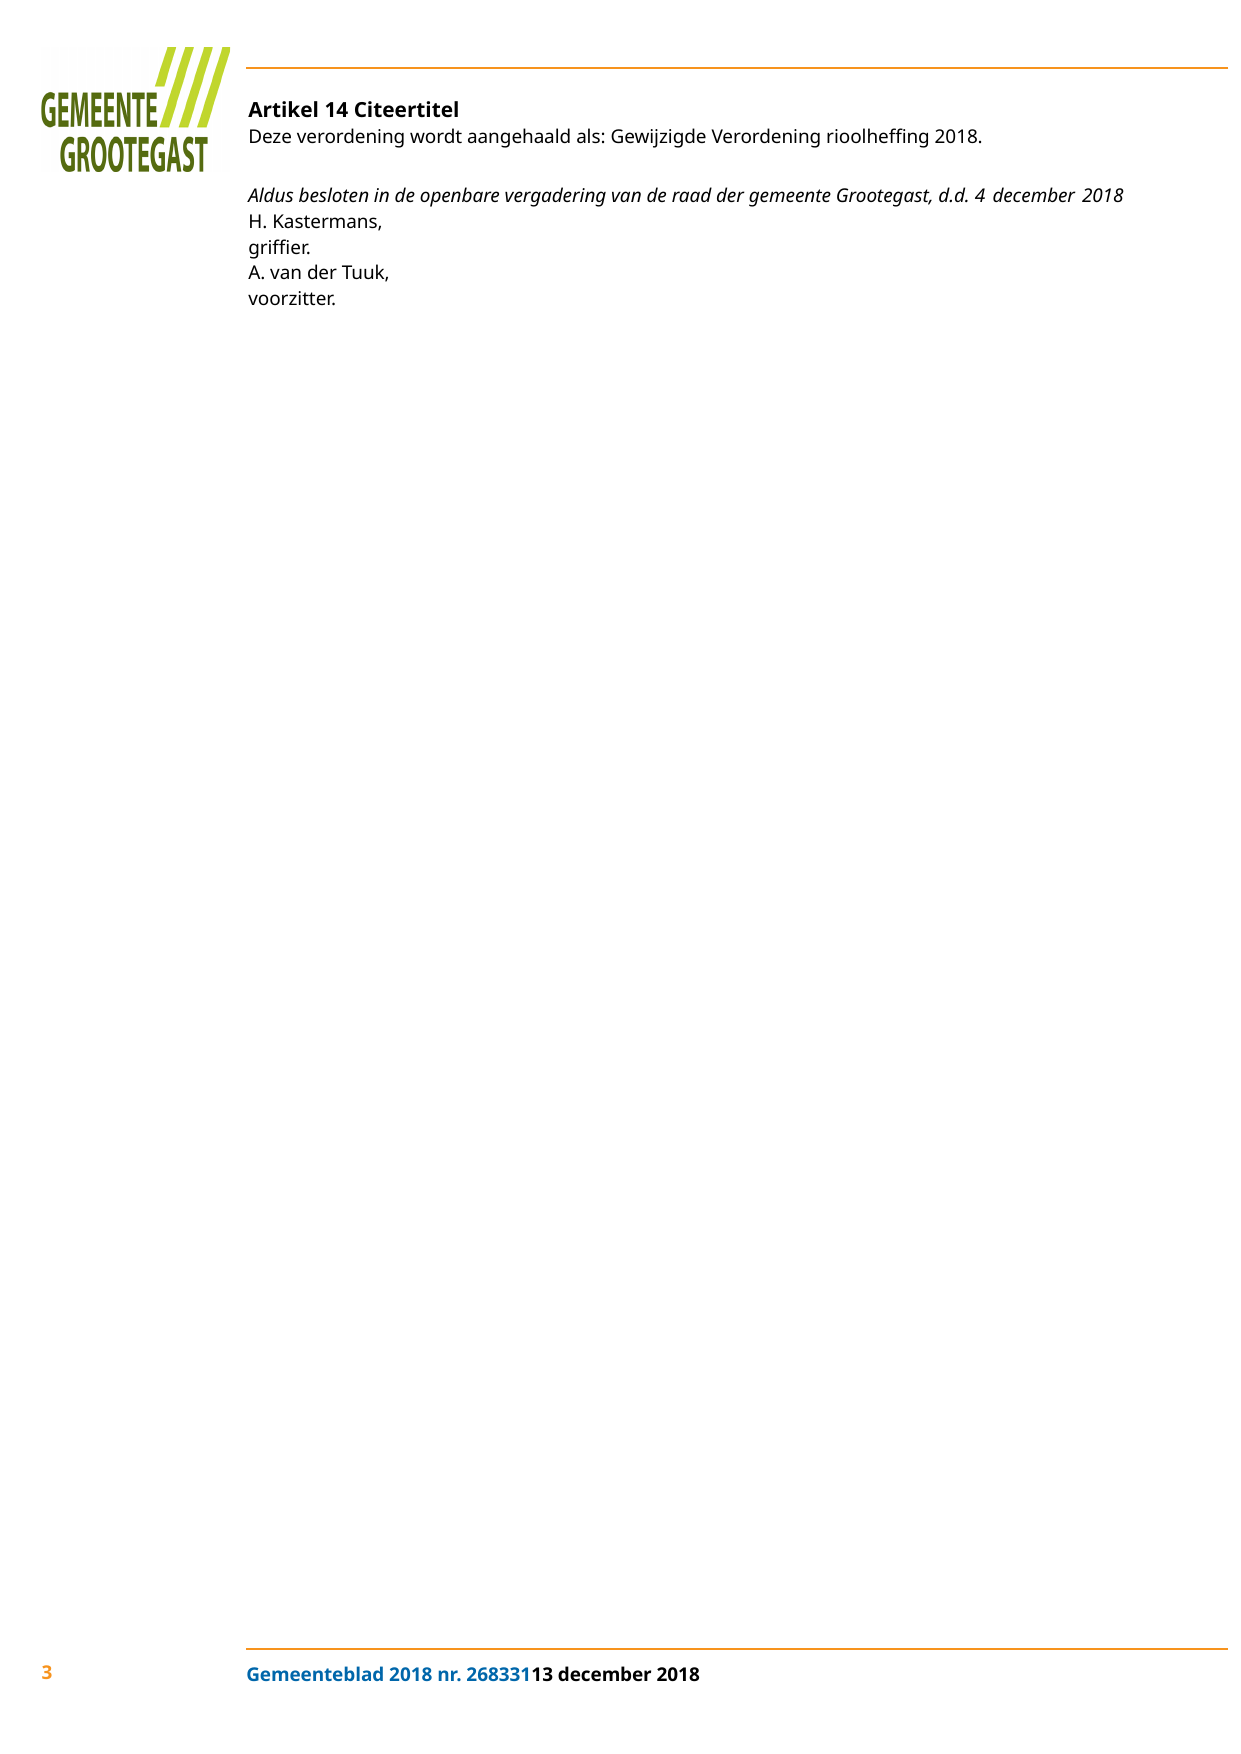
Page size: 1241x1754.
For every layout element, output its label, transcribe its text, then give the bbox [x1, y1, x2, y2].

text voorzitter. [248, 285, 1152, 311]
picture [41, 47, 231, 172]
text H. Kastermans, [248, 208, 1152, 234]
text griffier. [248, 234, 1152, 259]
text Aldus besloten in de openbare vergadering van de raad der gemeente Grootegast, d.d. 4 december 2018 [248, 182, 1152, 208]
text Artikel 14 Citeertitel [248, 95, 1152, 123]
text Deze verordening wordt aangehaald als: Gewijzigde Verordening rioolheffing 2018. [248, 123, 1152, 149]
text A. van der Tuuk, [248, 259, 1152, 285]
